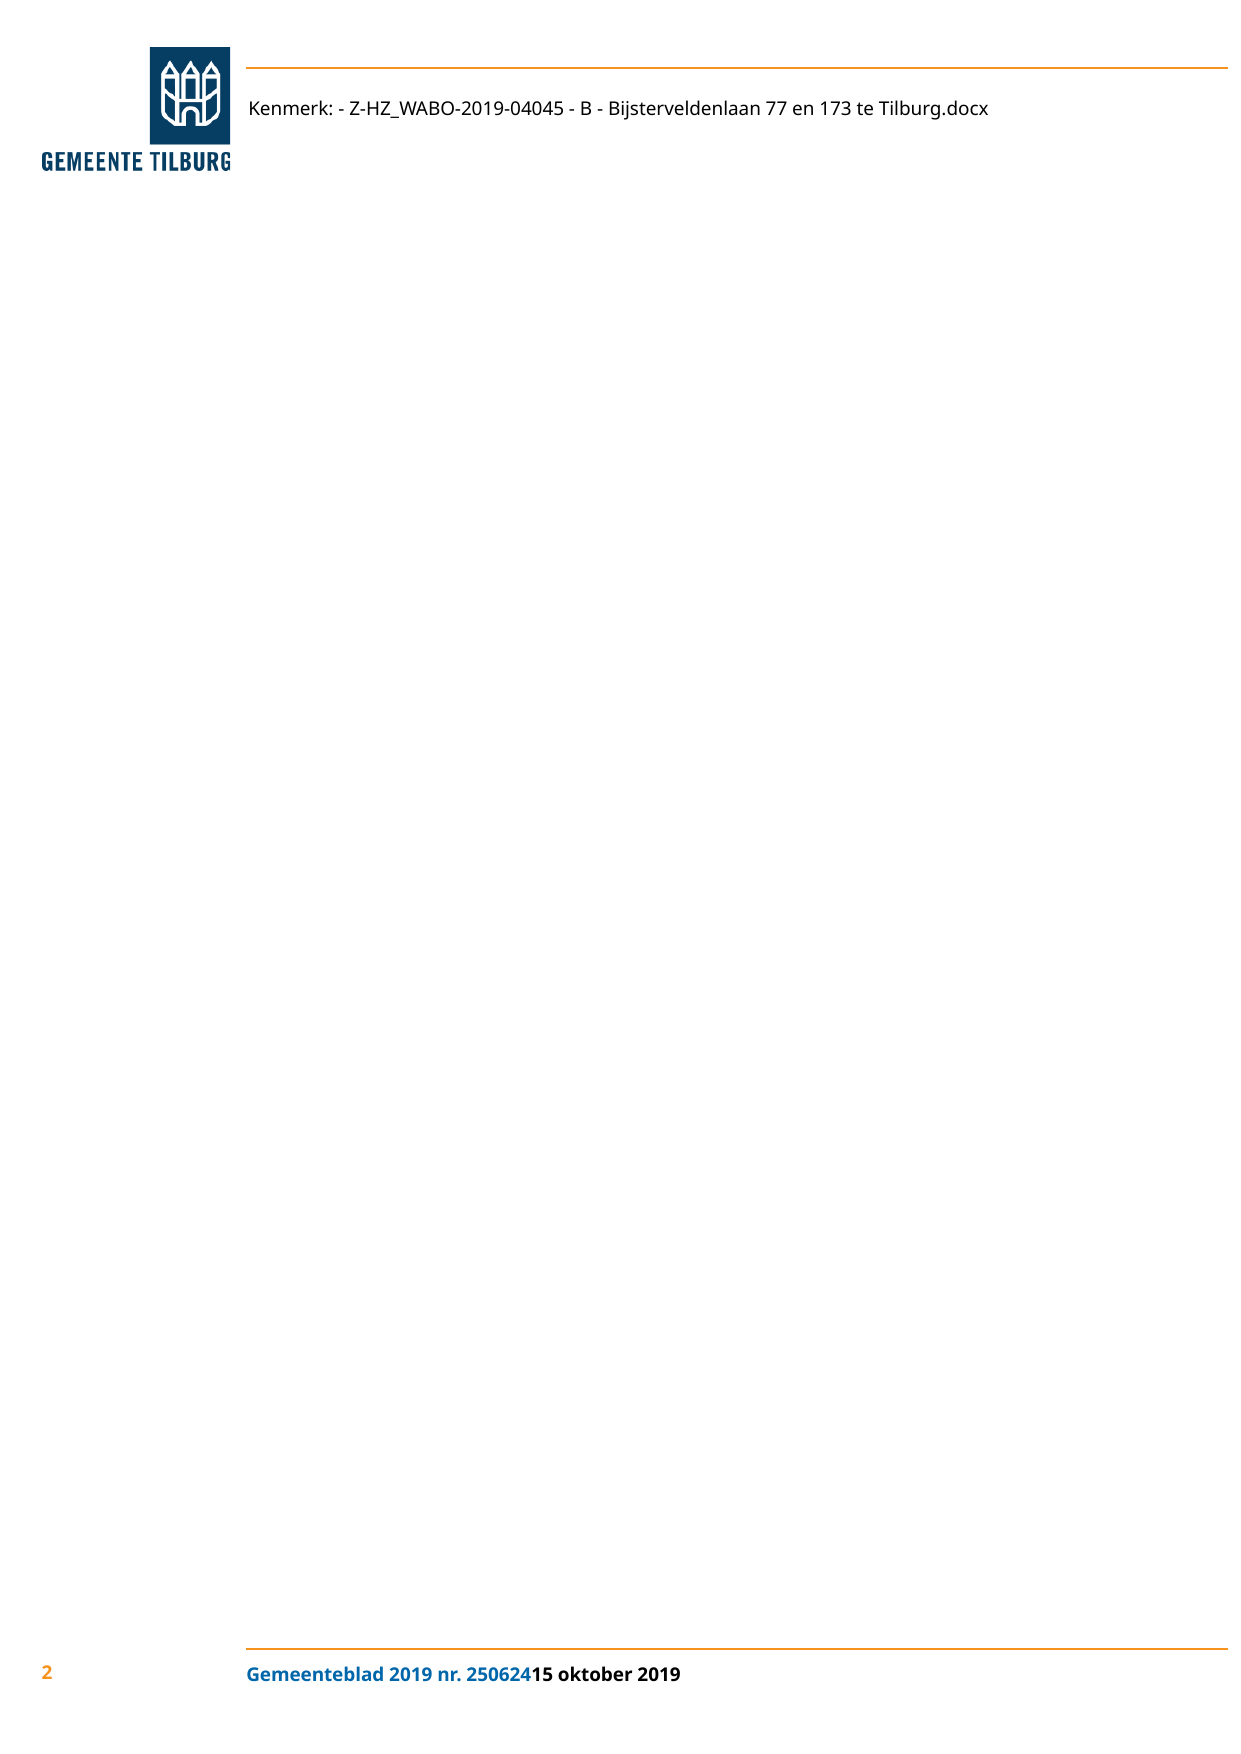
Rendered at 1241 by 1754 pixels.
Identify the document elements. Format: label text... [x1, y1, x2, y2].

picture [41, 47, 231, 172]
text Kenmerk: - Z-HZ_WABO-2019-04045 - B - Bijsterveldenlaan 77 en 173 te Tilburg.docx [248, 95, 1152, 121]
